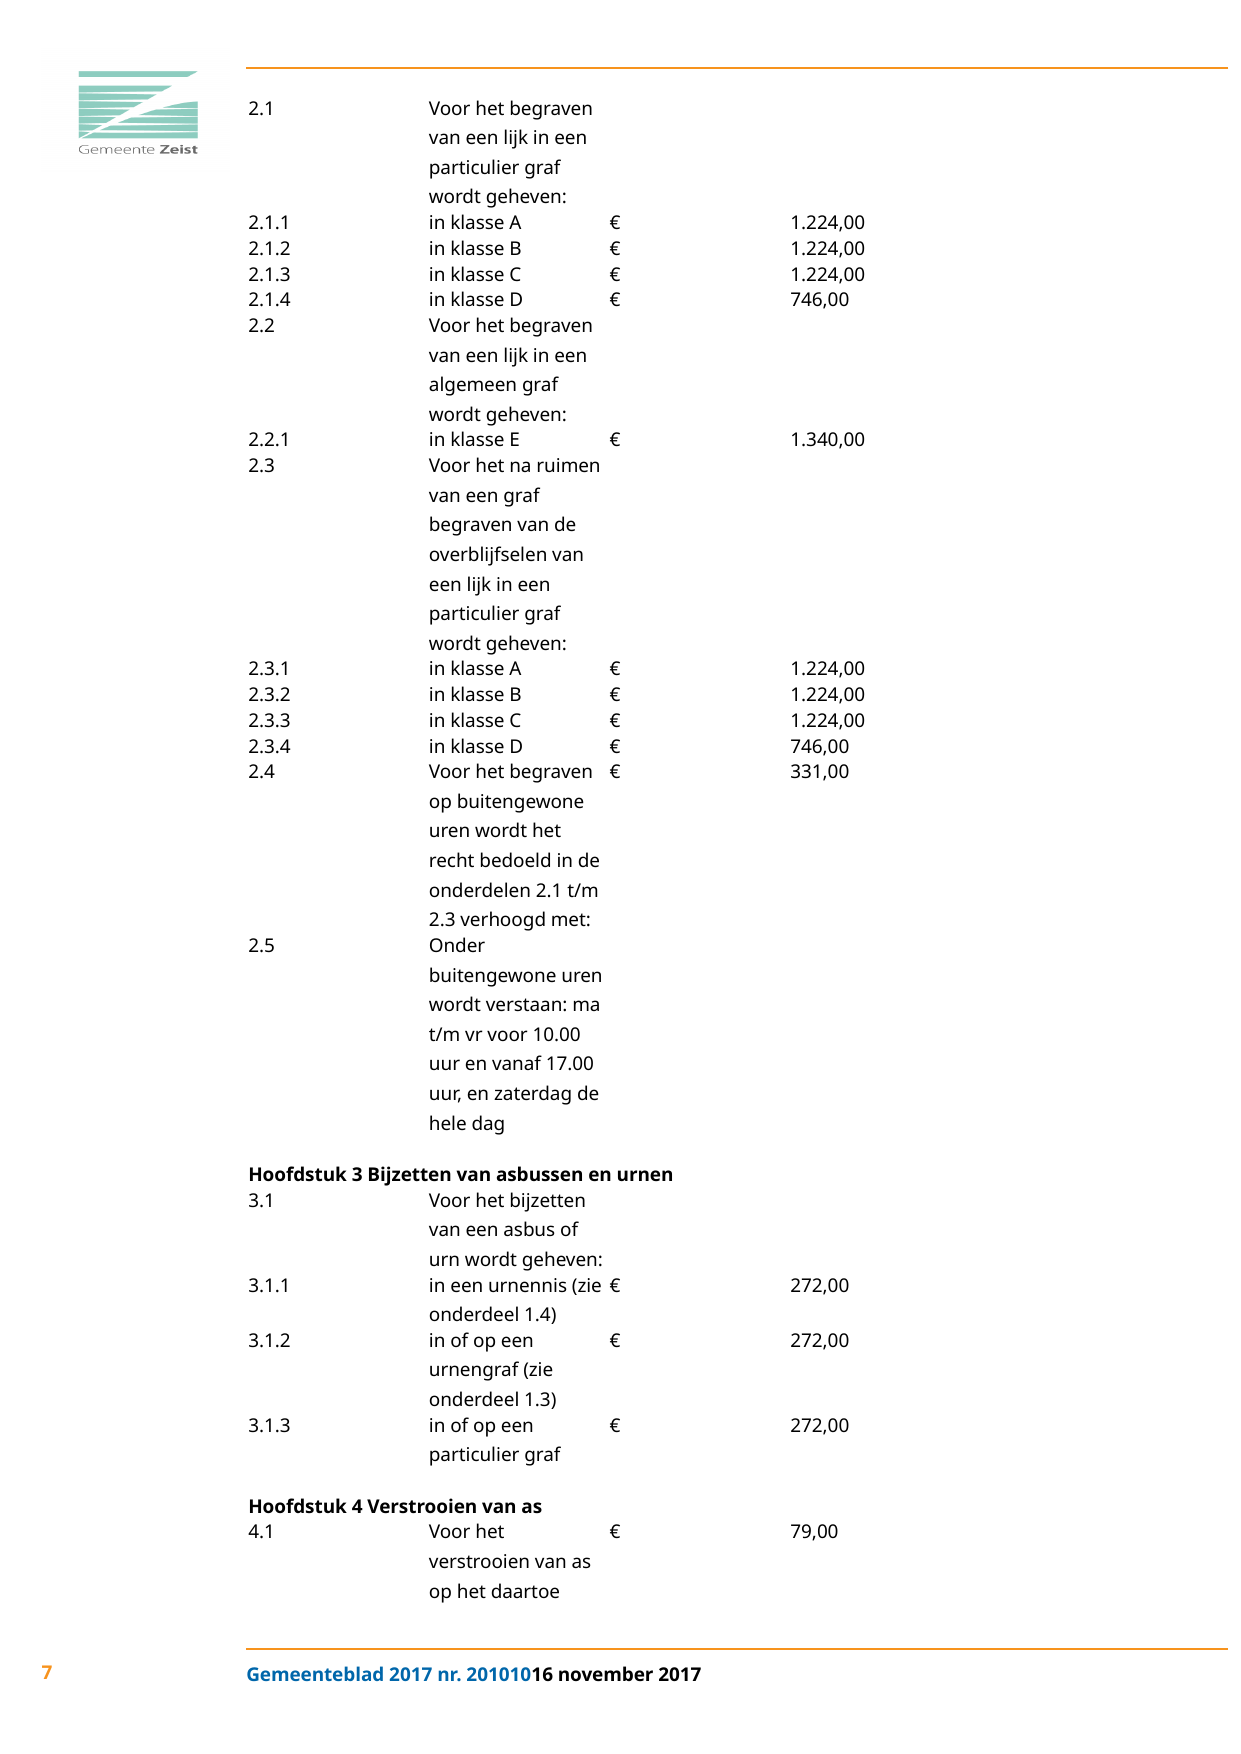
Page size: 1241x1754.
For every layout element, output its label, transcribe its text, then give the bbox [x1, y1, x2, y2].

table_cell Hoofdstuk 3 Bijzetten van asbussen en urnen [248, 1161, 971, 1187]
table_cell Voor het verstrooien van as op het daartoe [429, 1519, 609, 1604]
table_cell 746,00 [790, 733, 971, 758]
table_cell [790, 95, 971, 209]
table_cell in of op een particulier graf [429, 1412, 609, 1467]
table_cell 2.1 [248, 95, 429, 209]
table_cell in klasse B [429, 681, 609, 707]
table_cell € [609, 1272, 790, 1327]
table_cell 4.1 [248, 1519, 429, 1604]
table_cell [609, 312, 790, 427]
table_cell in klasse D [429, 733, 609, 758]
table_cell [609, 453, 790, 656]
table_cell in een urnennis (zie onderdeel 1.4) [429, 1272, 609, 1327]
table_cell in klasse A [429, 656, 609, 681]
table_cell € [609, 759, 790, 932]
table_cell 1.224,00 [790, 261, 971, 286]
table_cell in klasse B [429, 235, 609, 261]
table_cell 2.1.1 [248, 209, 429, 235]
table_cell Voor het bijzetten van een asbus of urn wordt geheven: [429, 1187, 609, 1272]
table_cell 1.340,00 [790, 427, 971, 452]
table_cell [790, 1467, 971, 1493]
table_cell 1.224,00 [790, 209, 971, 235]
table_cell 1.224,00 [790, 707, 971, 733]
table_cell Onder buitengewone uren wordt verstaan: ma t/m vr voor 10.00 uur en vanaf 17.00 uur, en zaterdag de hele dag [429, 932, 609, 1135]
table_cell € [609, 656, 790, 681]
table_cell 2.2.1 [248, 427, 429, 452]
table_cell 331,00 [790, 759, 971, 932]
table_cell € [609, 1327, 790, 1412]
table_cell Voor het na ruimen van een graf begraven van de overblijfselen van een lijk in een particulier graf wordt geheven: [429, 453, 609, 656]
table_cell 2.3.1 [248, 656, 429, 681]
table_cell [429, 1135, 609, 1161]
table_cell 272,00 [790, 1327, 971, 1412]
table_cell 3.1.1 [248, 1272, 429, 1327]
table_cell in klasse E [429, 427, 609, 452]
table_cell in of op een urnengraf (zie onderdeel 1.3) [429, 1327, 609, 1412]
table_cell 2.1.3 [248, 261, 429, 286]
table_cell [609, 1135, 790, 1161]
table_cell Voor het begraven van een lijk in een algemeen graf wordt geheven: [429, 312, 609, 427]
table_cell 2.3 [248, 453, 429, 656]
table_cell [609, 932, 790, 1135]
table_cell Hoofdstuk 4 Verstrooien van as [248, 1493, 971, 1519]
picture [41, 47, 231, 172]
table_cell [609, 1467, 790, 1493]
table_cell 746,00 [790, 286, 971, 312]
table_cell [790, 932, 971, 1135]
table_cell in klasse C [429, 261, 609, 286]
table_cell [790, 1135, 971, 1161]
table_cell 1.224,00 [790, 681, 971, 707]
table_cell € [609, 707, 790, 733]
table_cell 3.1.3 [248, 1412, 429, 1467]
table_cell 272,00 [790, 1412, 971, 1467]
table_cell [790, 1187, 971, 1272]
table_cell [609, 95, 790, 209]
table_cell € [609, 1412, 790, 1467]
table_cell € [609, 286, 790, 312]
table_cell Voor het begraven op buitengewone uren wordt het recht bedoeld in de onderdelen 2.1 t/m 2.3 verhoogd met: [429, 759, 609, 932]
table_cell 2.3.4 [248, 733, 429, 758]
table_cell € [609, 427, 790, 452]
table_cell in klasse D [429, 286, 609, 312]
table_cell [790, 312, 971, 427]
table_cell 2.3.3 [248, 707, 429, 733]
table_cell 2.1.4 [248, 286, 429, 312]
table_cell € [609, 261, 790, 286]
table_cell [248, 1467, 429, 1493]
table_cell € [609, 681, 790, 707]
table_cell € [609, 733, 790, 758]
table_cell 1.224,00 [790, 656, 971, 681]
table_cell 3.1 [248, 1187, 429, 1272]
table_cell in klasse A [429, 209, 609, 235]
table_cell 2.5 [248, 932, 429, 1135]
table_cell 3.1.2 [248, 1327, 429, 1412]
table_cell 2.1.2 [248, 235, 429, 261]
table_cell 2.3.2 [248, 681, 429, 707]
table_cell [429, 1467, 609, 1493]
table_cell 79,00 [790, 1519, 971, 1604]
table_cell 272,00 [790, 1272, 971, 1327]
table_cell [248, 1135, 429, 1161]
table_cell € [609, 1519, 790, 1604]
table_cell [790, 453, 971, 656]
table_cell in klasse C [429, 707, 609, 733]
table_cell 1.224,00 [790, 235, 971, 261]
table_cell € [609, 235, 790, 261]
table_cell 2.2 [248, 312, 429, 427]
table_cell [609, 1187, 790, 1272]
table_cell Voor het begraven van een lijk in een particulier graf wordt geheven: [429, 95, 609, 209]
table_cell € [609, 209, 790, 235]
table_cell 2.4 [248, 759, 429, 932]
